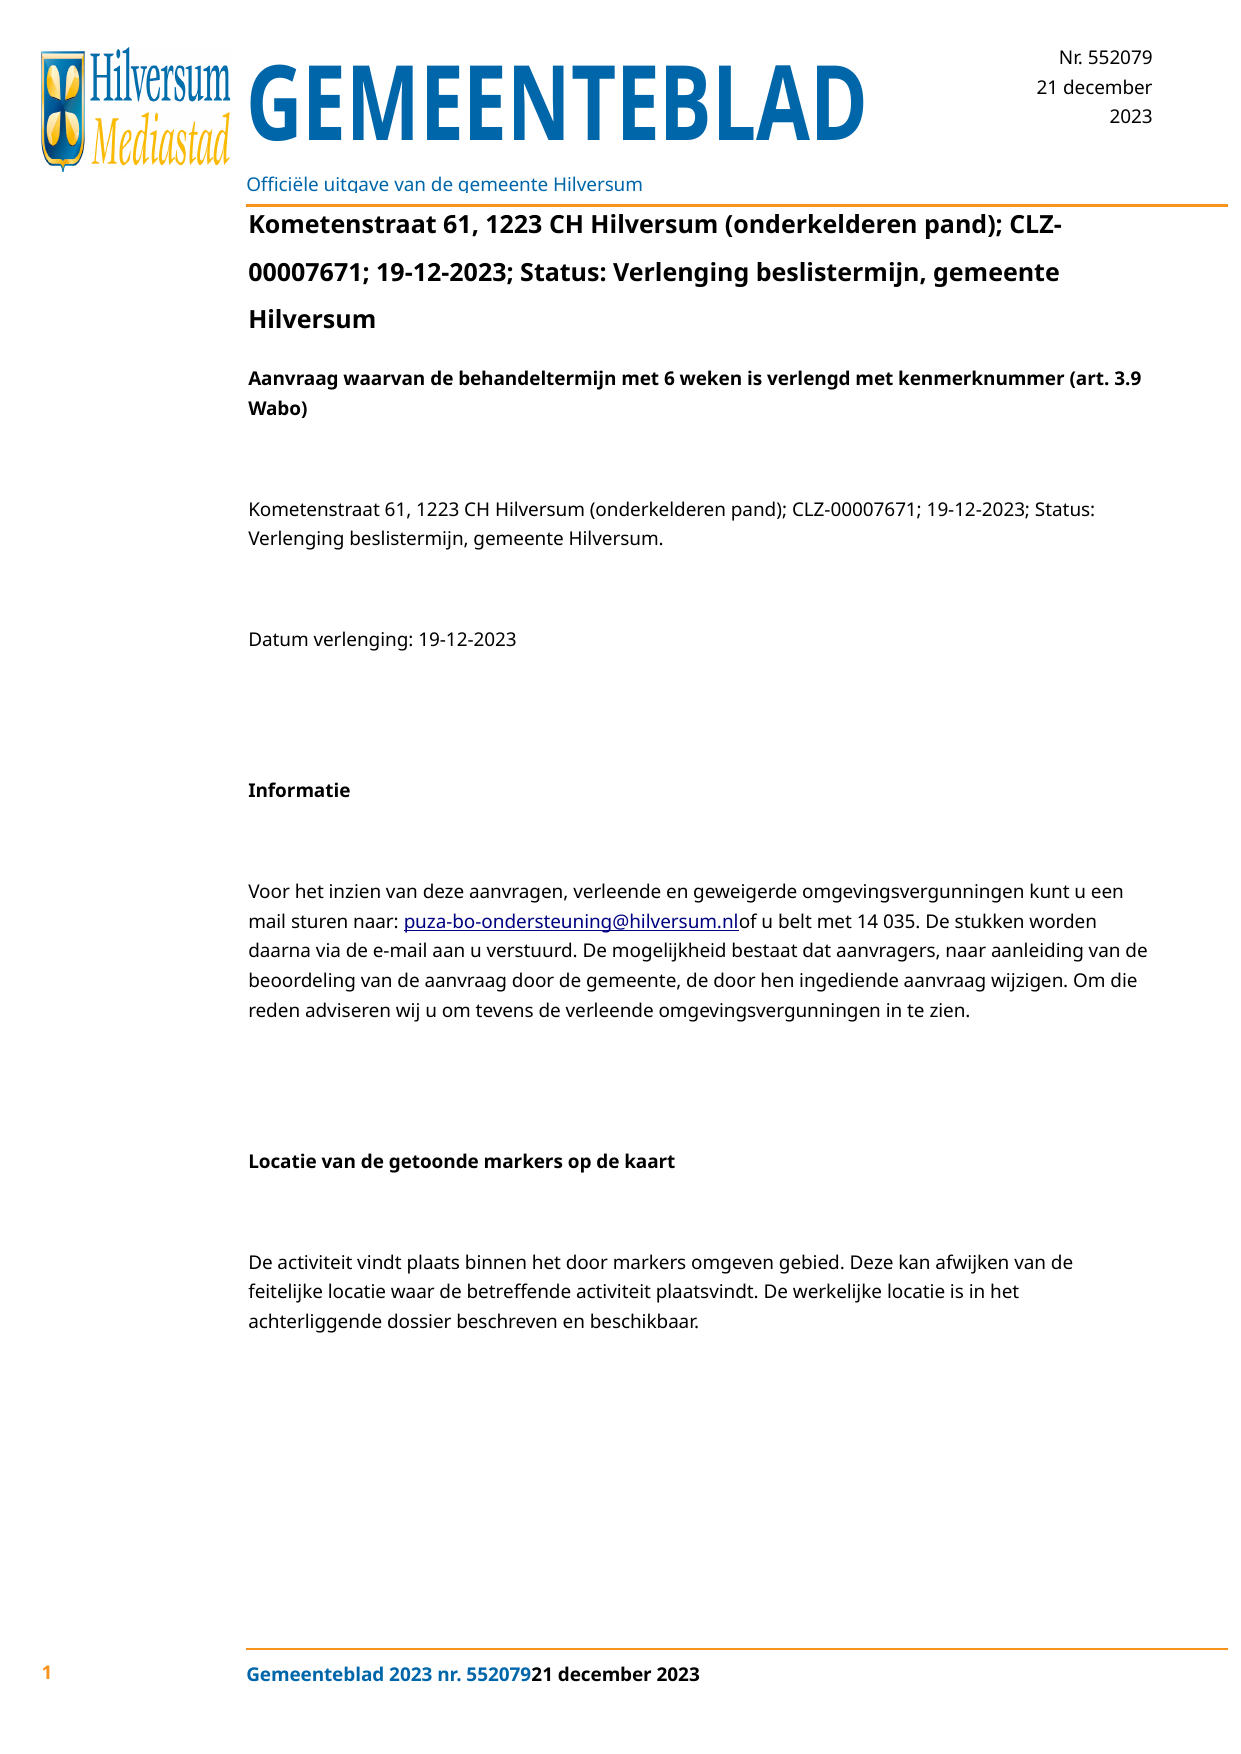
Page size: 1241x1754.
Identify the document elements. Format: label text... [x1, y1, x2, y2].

text Kometenstraat 61, 1223 CH Hilversum (onderkelderen pand); CLZ-00007671; 19-12-2023; Status: Verlenging beslistermijn, gemeente Hilversum. [248, 496, 1152, 551]
text Informatie [248, 778, 1152, 803]
text De activiteit vindt plaats binnen het door markers omgeven gebied. Deze kan afwijken van de feitelijke locatie waar de betreffende activiteit plaatsvindt. De werkelijke locatie is in het achterliggende dossier beschreven en beschikbaar. [248, 1249, 1152, 1334]
text Aanvraag waarvan de behandeltermijn met 6 weken is verlengd met kenmerknummer (art. 3.9 Wabo) [248, 366, 1152, 421]
picture [41, 47, 231, 172]
text Voor het inzien van deze aanvragen, verleende en geweigerde omgevingsvergunningen kunt u een mail sturen naar: puza-bo-ondersteuning@hilversum.nlof u belt met 14 035. De stukken worden daarna via de e-mail aan u verstuurd. De mogelijkheid bestaat dat aanvragers, naar aanleiding van de beoordeling van de aanvraag door de gemeente, de door hen ingediende aanvraag wijzigen. Om die reden adviseren wij u om tevens de verleende omgevingsvergunningen in te zien. [248, 878, 1152, 1022]
text Datum verlenging: 19-12-2023 [248, 626, 1152, 652]
text Kometenstraat 61, 1223 CH Hilversum (onderkelderen pand); CLZ-00007671; 19-12-2023; Status: Verlenging beslistermijn, gemeente Hilversum [248, 207, 1152, 336]
text Locatie van de getoonde markers op de kaart [248, 1148, 1152, 1174]
